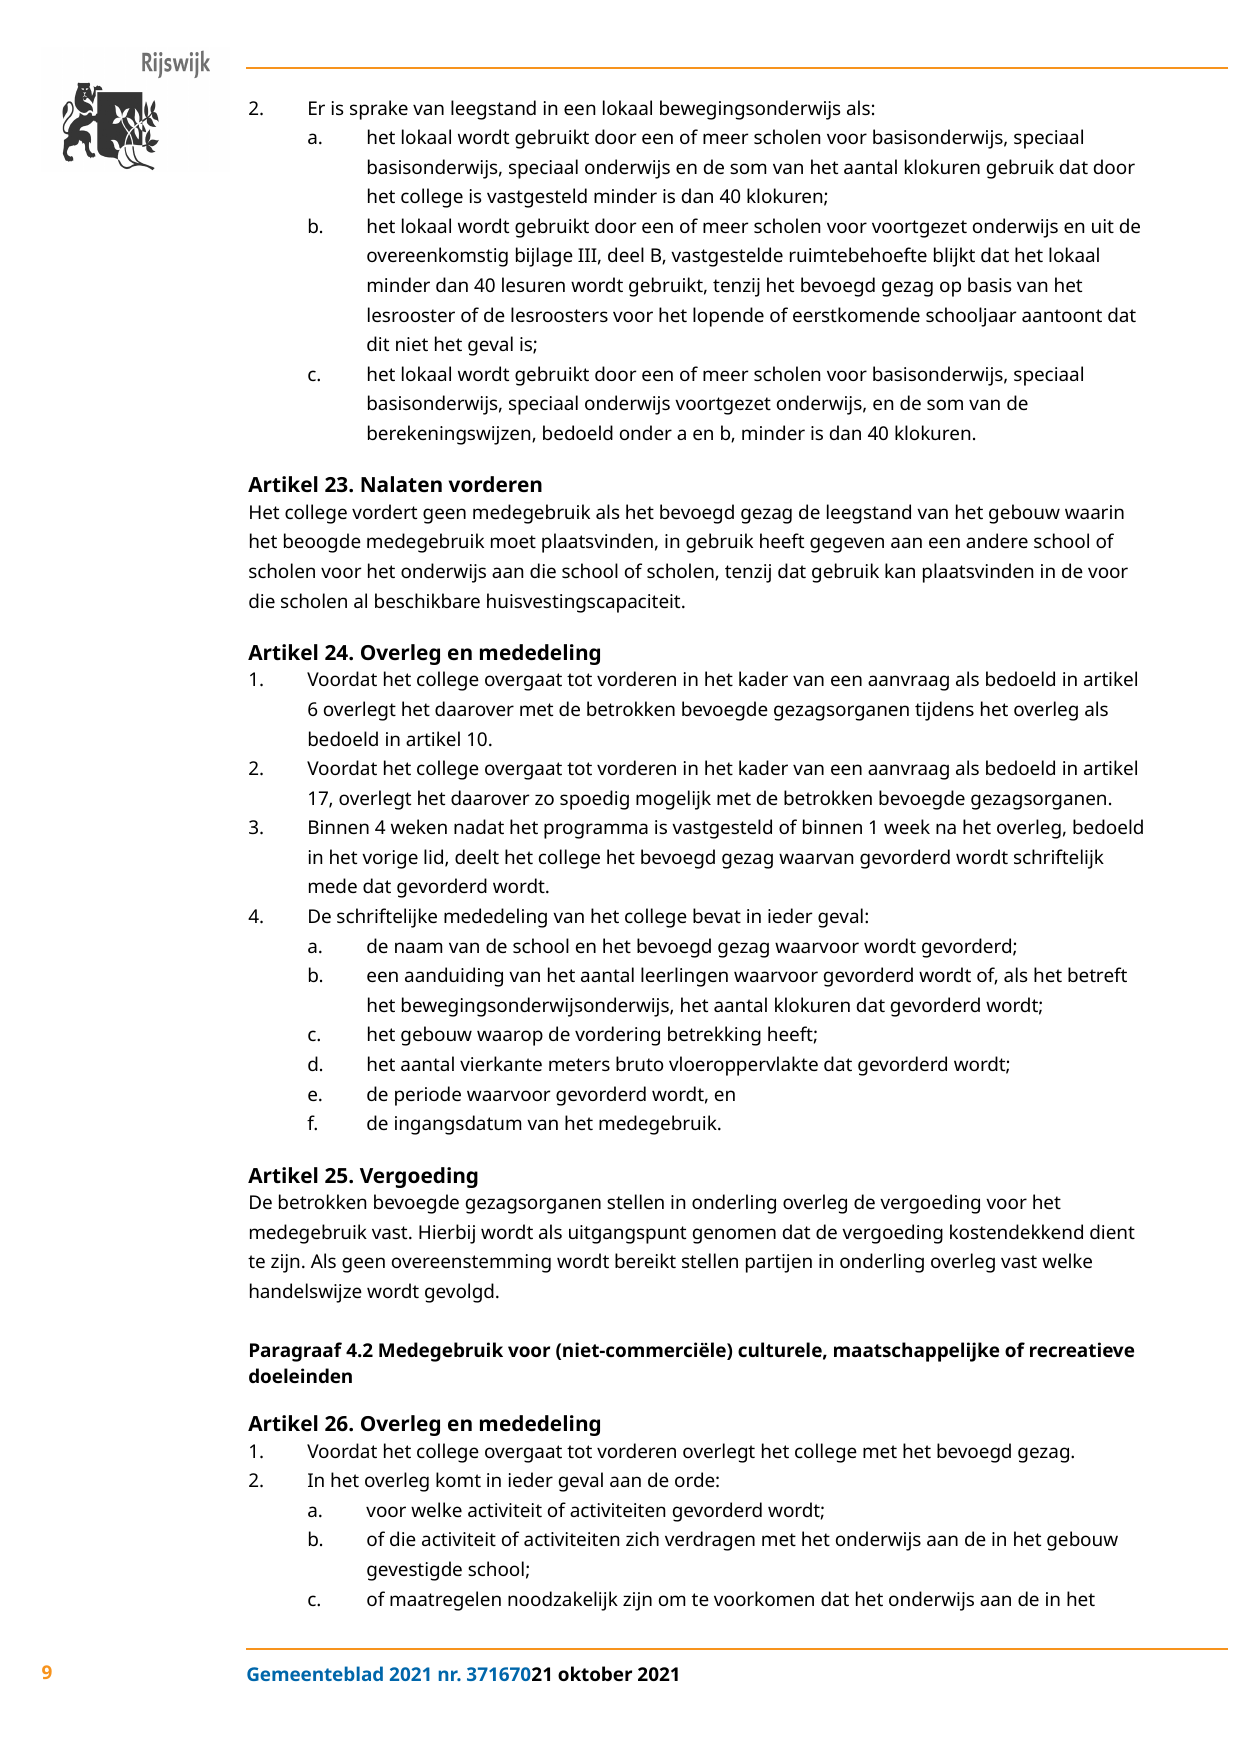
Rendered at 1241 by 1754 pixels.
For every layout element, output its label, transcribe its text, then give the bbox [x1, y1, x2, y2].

list In het overleg komt in ieder geval aan de orde: [248, 1467, 1152, 1493]
list een aanduiding van het aantal leerlingen waarvoor gevorderd wordt of, als het betreft het bewegingsonderwijsonderwijs, het aantal klokuren dat gevorderd wordt; [307, 962, 1152, 1018]
text De betrokken bevoegde gezagsorganen stellen in onderling overleg de vergoeding voor het medegebruik vast. Hierbij wordt als uitgangspunt genomen dat de vergoeding kostendekkend dient te zijn. Als geen overeenstemming wordt bereikt stellen partijen in onderling overleg vast welke handelswijze wordt gevolgd. [248, 1189, 1152, 1304]
text Artikel 26. Overleg en mededeling [248, 1409, 1152, 1438]
list de ingangsdatum van het medegebruik. [307, 1110, 1152, 1136]
list het lokaal wordt gebruikt door een of meer scholen voor voortgezet onderwijs en uit de overeenkomstig bijlage III, deel B, vastgestelde ruimtebehoefte blijkt dat het lokaal minder dan 40 lesuren wordt gebruikt, tenzij het bevoegd gezag op basis van het lesrooster of de lesroosters voor het lopende of eerstkomende schooljaar aantoont dat dit niet het geval is; [307, 213, 1152, 357]
text Het college vordert geen medegebruik als het bevoegd gezag de leegstand van het gebouw waarin het beoogde medegebruik moet plaatsvinden, in gebruik heeft gegeven aan een andere school of scholen voor het onderwijs aan die school of scholen, tenzij dat gebruik kan plaatsvinden in de voor die scholen al beschikbare huisvestingscapaciteit. [248, 499, 1152, 613]
list of maatregelen noodzakelijk zijn om te voorkomen dat het onderwijs aan de in het [307, 1586, 1152, 1612]
text Artikel 23. Nalaten vorderen [248, 471, 1152, 499]
list Voordat het college overgaat tot vorderen in het kader van een aanvraag als bedoeld in artikel 17, overlegt het daarover zo spoedig mogelijk met de betrokken bevoegde gezagsorganen. [248, 755, 1152, 811]
text Artikel 25. Vergoeding [248, 1161, 1152, 1189]
list Er is sprake van leegstand in een lokaal bewegingsonderwijs als: [248, 95, 1152, 121]
list de naam van de school en het bevoegd gezag waarvoor wordt gevorderd; [307, 933, 1152, 959]
list Binnen 4 weken nadat het programma is vastgesteld of binnen 1 week na het overleg, bedoeld in het vorige lid, deelt het college het bevoegd gezag waarvan gevorderd wordt schriftelijk mede dat gevorderd wordt. [248, 814, 1152, 899]
list De schriftelijke mededeling van het college bevat in ieder geval: [248, 903, 1152, 929]
list Voordat het college overgaat tot vorderen in het kader van een aanvraag als bedoeld in artikel 6 overlegt het daarover met de betrokken bevoegde gezagsorganen tijdens het overleg als bedoeld in artikel 10. [248, 667, 1152, 752]
picture [41, 47, 231, 172]
list het lokaal wordt gebruikt door een of meer scholen voor basisonderwijs, speciaal basisonderwijs, speciaal onderwijs voortgezet onderwijs, en de som van de berekeningswijzen, bedoeld onder a en b, minder is dan 40 klokuren. [307, 361, 1152, 446]
list Voordat het college overgaat tot vorderen overlegt het college met het bevoegd gezag. [248, 1438, 1152, 1464]
list het gebouw waarop de vordering betrekking heeft; [307, 1022, 1152, 1047]
list de periode waarvoor gevorderd wordt, en [307, 1081, 1152, 1107]
list voor welke activiteit of activiteiten gevorderd wordt; [307, 1497, 1152, 1523]
list het aantal vierkante meters bruto vloeroppervlakte dat gevorderd wordt; [307, 1051, 1152, 1077]
list het lokaal wordt gebruikt door een of meer scholen voor basisonderwijs, speciaal basisonderwijs, speciaal onderwijs en de som van het aantal klokuren gebruik dat door het college is vastgesteld minder is dan 40 klokuren; [307, 124, 1152, 209]
text Artikel 24. Overleg en mededeling [248, 638, 1152, 667]
text Paragraaf 4.2 Medegebruik voor (niet-commerciële) culturele, maatschappelijke of recreatieve doeleinden [248, 1337, 1152, 1389]
list of die activiteit of activiteiten zich verdragen met het onderwijs aan de in het gebouw gevestigde school; [307, 1527, 1152, 1582]
